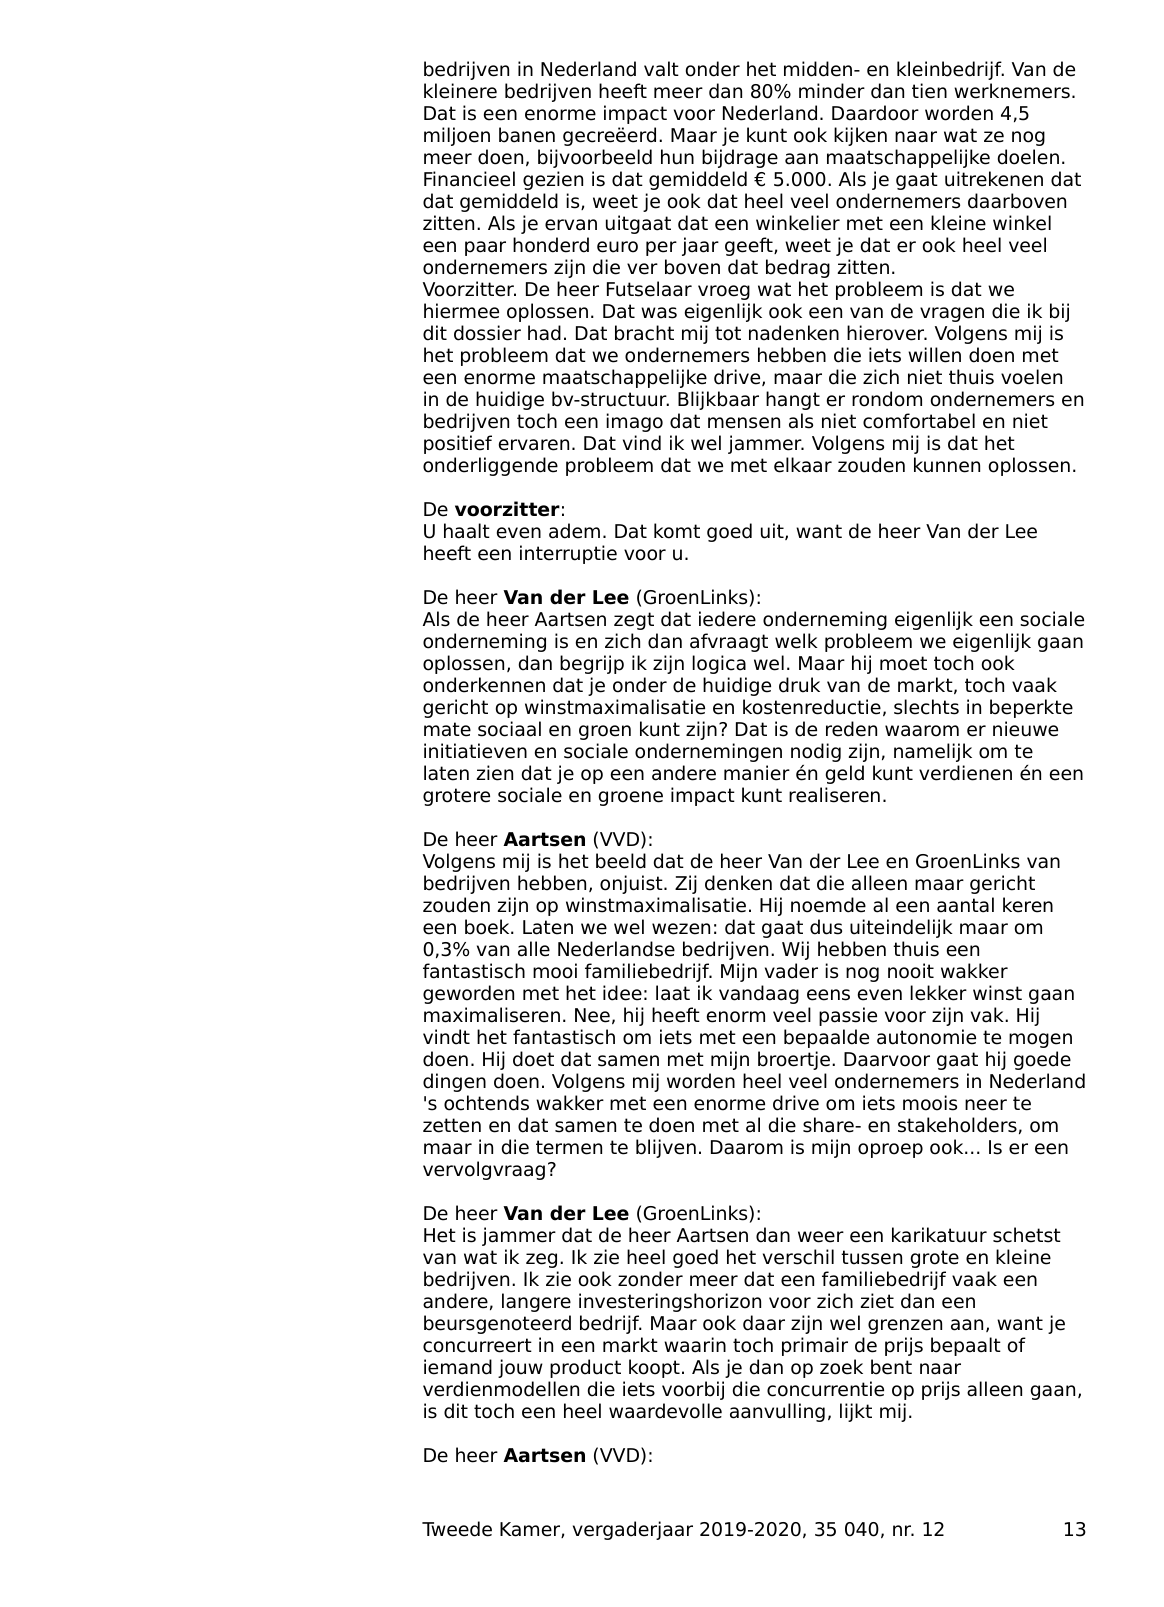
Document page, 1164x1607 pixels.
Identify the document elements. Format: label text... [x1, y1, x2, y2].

text De voorzitter: [422, 499, 1087, 521]
text U haalt even adem. Dat komt goed uit, want de heer Van der Lee heeft een interruptie voor u. [422, 521, 1087, 565]
text Voorzitter. De heer Futselaar vroeg wat het probleem is dat we hiermee oplossen. Dat was eigenlijk ook een van de vragen die ik bij dit dossier had. Dat bracht mij tot nadenken hierover. Volgens mij is het probleem dat we ondernemers hebben die iets willen doen met een enorme maatschappelijke drive, maar die zich niet thuis voelen in de huidige bv-structuur. Blijkbaar hangt er rondom ondernemers en bedrijven toch een imago dat mensen als niet comfortabel en niet positief ervaren. Dat vind ik wel jammer. Volgens mij is dat het onderliggende probleem dat we met elkaar zouden kunnen oplossen. [422, 279, 1087, 477]
text Het is jammer dat de heer Aartsen dan weer een karikatuur schetst van wat ik zeg. Ik zie heel goed het verschil tussen grote en kleine bedrijven. Ik zie ook zonder meer dat een familiebedrijf vaak een andere, langere investeringshorizon voor zich ziet dan een beursgenoteerd bedrijf. Maar ook daar zijn wel grenzen aan, want je concurreert in een markt waarin toch primair de prijs bepaalt of iemand jouw product koopt. Als je dan op zoek bent naar verdienmodellen die iets voorbij die concurrentie op prijs alleen gaan, is dit toch een heel waardevolle aanvulling, lijkt mij. [422, 1225, 1087, 1423]
text Als de heer Aartsen zegt dat iedere onderneming eigenlijk een sociale onderneming is en zich dan afvraagt welk probleem we eigenlijk gaan oplossen, dan begrijp ik zijn logica wel. Maar hij moet toch ook onderkennen dat je onder de huidige druk van de markt, toch vaak gericht op winstmaximalisatie en kostenreductie, slechts in beperkte mate sociaal en groen kunt zijn? Dat is de reden waarom er nieuwe initiatieven en sociale ondernemingen nodig zijn, namelijk om te laten zien dat je op een andere manier én geld kunt verdienen én een grotere sociale en groene impact kunt realiseren. [422, 609, 1087, 807]
text Volgens mij is het beeld dat de heer Van der Lee en GroenLinks van bedrijven hebben, onjuist. Zij denken dat die alleen maar gericht zouden zijn op winstmaximalisatie. Hij noemde al een aantal keren een boek. Laten we wel wezen: dat gaat dus uiteindelijk maar om 0,3% van alle Nederlandse bedrijven. Wij hebben thuis een fantastisch mooi familiebedrijf. Mijn vader is nog nooit wakker geworden met het idee: laat ik vandaag eens even lekker winst gaan maximaliseren. Nee, hij heeft enorm veel passie voor zijn vak. Hij vindt het fantastisch om iets met een bepaalde autonomie te mogen doen. Hij doet dat samen met mijn broertje. Daarvoor gaat hij goede dingen doen. Volgens mij worden heel veel ondernemers in Nederland 's ochtends wakker met een enorme drive om iets moois neer te zetten en dat samen te doen met al die share- en stakeholders, om maar in die termen te blijven. Daarom is mijn oproep ook... Is er een vervolgvraag? [422, 851, 1087, 1181]
text De heer Aartsen (VVD): [422, 829, 1087, 851]
text De heer Van der Lee (GroenLinks): [422, 587, 1087, 609]
text De heer Aartsen (VVD): [422, 1445, 1087, 1467]
text bedrijven in Nederland valt onder het midden- en kleinbedrijf. Van de kleinere bedrijven heeft meer dan 80% minder dan tien werknemers. Dat is een enorme impact voor Nederland. Daardoor worden 4,5 miljoen banen gecreëerd. Maar je kunt ook kijken naar wat ze nog meer doen, bijvoorbeeld hun bijdrage aan maatschappelijke doelen. Financieel gezien is dat gemiddeld € 5.000. Als je gaat uitrekenen dat dat gemiddeld is, weet je ook dat heel veel ondernemers daarboven zitten. Als je ervan uitgaat dat een winkelier met een kleine winkel een paar honderd euro per jaar geeft, weet je dat er ook heel veel ondernemers zijn die ver boven dat bedrag zitten. [422, 59, 1087, 279]
text De heer Van der Lee (GroenLinks): [422, 1203, 1087, 1225]
